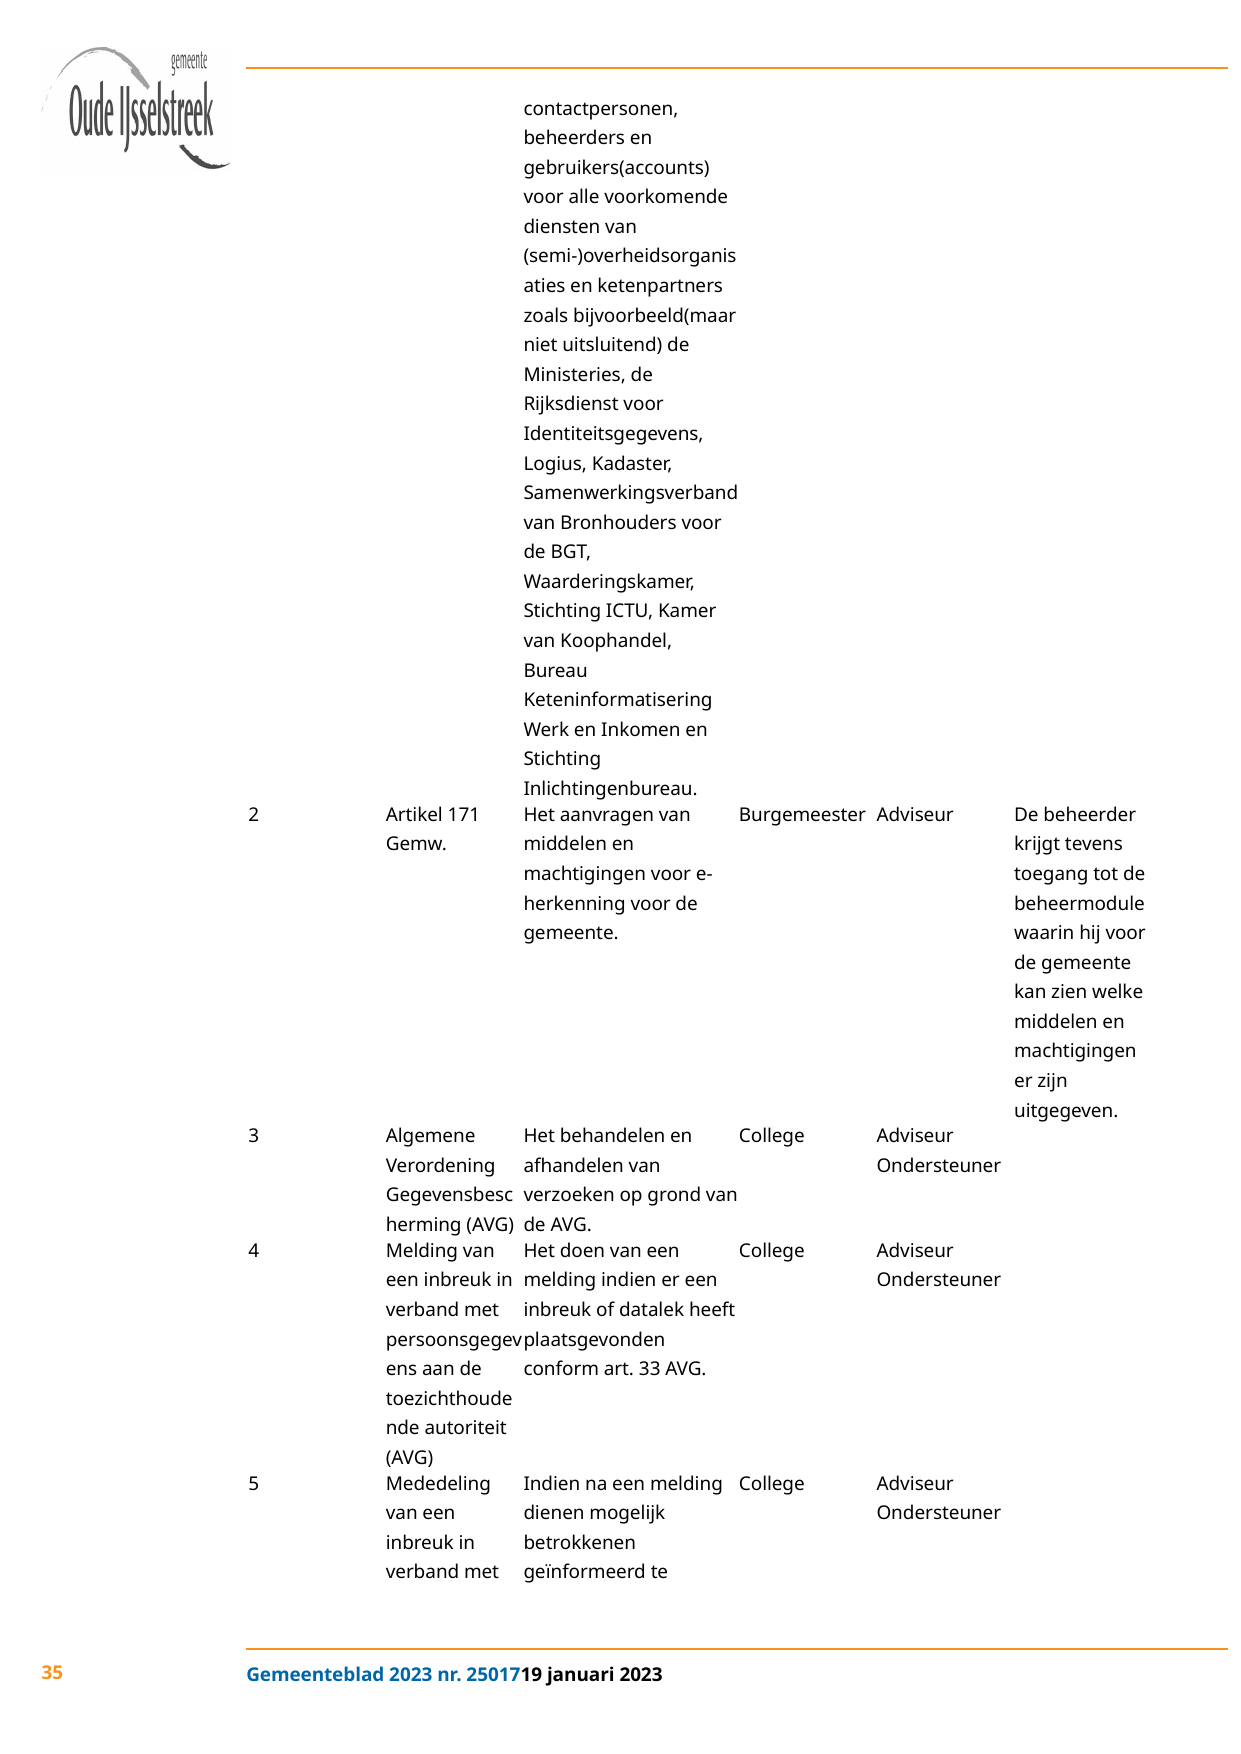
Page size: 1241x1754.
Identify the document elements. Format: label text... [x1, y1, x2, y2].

table_cell Adviseur Ondersteuner [876, 1237, 1014, 1470]
table_cell contactpersonen, beheerders en gebruikers(accounts) voor alle voorkomende diensten van (semi-)overheidsorganisaties en ketenpartners zoals bijvoorbeeld(maar niet uitsluitend) de Ministeries, de Rijksdienst voor Identiteitsgegevens, Logius, Kadaster, Samenwerkingsverband van Bronhouders voor de BGT, Waarderingskamer, Stichting ICTU, Kamer van Koophandel, Bureau Keteninformatisering Werk en Inkomen en Stichting Inlichtingenbureau. [523, 95, 739, 801]
table_cell [876, 95, 1014, 801]
table_cell College [739, 1123, 876, 1237]
table_cell Indien na een melding dienen mogelijk betrokkenen geïnformeerd te [523, 1470, 739, 1584]
table_cell Het aanvragen van middelen en machtigingen voor e-herkenning voor de gemeente. [523, 801, 739, 1122]
table_cell 4 [248, 1237, 386, 1470]
table_cell Algemene Verordening Gegevensbescherming (AVG) [386, 1123, 523, 1237]
table_cell [1014, 95, 1152, 801]
table_cell [1014, 1123, 1152, 1237]
table_cell [1014, 1237, 1152, 1470]
table_cell 2 [248, 801, 386, 1122]
table_cell Burgemeester [739, 801, 876, 1122]
table_cell College [739, 1470, 876, 1584]
picture [41, 47, 231, 172]
table_cell [386, 95, 523, 801]
table_cell [1014, 1470, 1152, 1584]
table_cell 5 [248, 1470, 386, 1584]
table_cell 3 [248, 1123, 386, 1237]
table_cell College [739, 1237, 876, 1470]
table_cell De beheerder krijgt tevens toegang tot de beheermodule waarin hij voor de gemeente kan zien welke middelen en machtigingen er zijn uitgegeven. [1014, 801, 1152, 1122]
table_cell Adviseur Ondersteuner [876, 1123, 1014, 1237]
table_cell Mededeling van een inbreuk in verband met [386, 1470, 523, 1584]
table_cell Het doen van een melding indien er een inbreuk of datalek heeft plaatsgevonden conform art. 33 AVG. [523, 1237, 739, 1470]
table_cell [739, 95, 876, 801]
table_cell Adviseur [876, 801, 1014, 1122]
table_cell [248, 95, 386, 801]
table_cell Melding van een inbreuk in verband met persoonsgegevens aan de toezichthoudende autoriteit (AVG) [386, 1237, 523, 1470]
table_cell Artikel 171 Gemw. [386, 801, 523, 1122]
table_cell Het behandelen en afhandelen van verzoeken op grond van de AVG. [523, 1123, 739, 1237]
table_cell Adviseur Ondersteuner [876, 1470, 1014, 1584]
